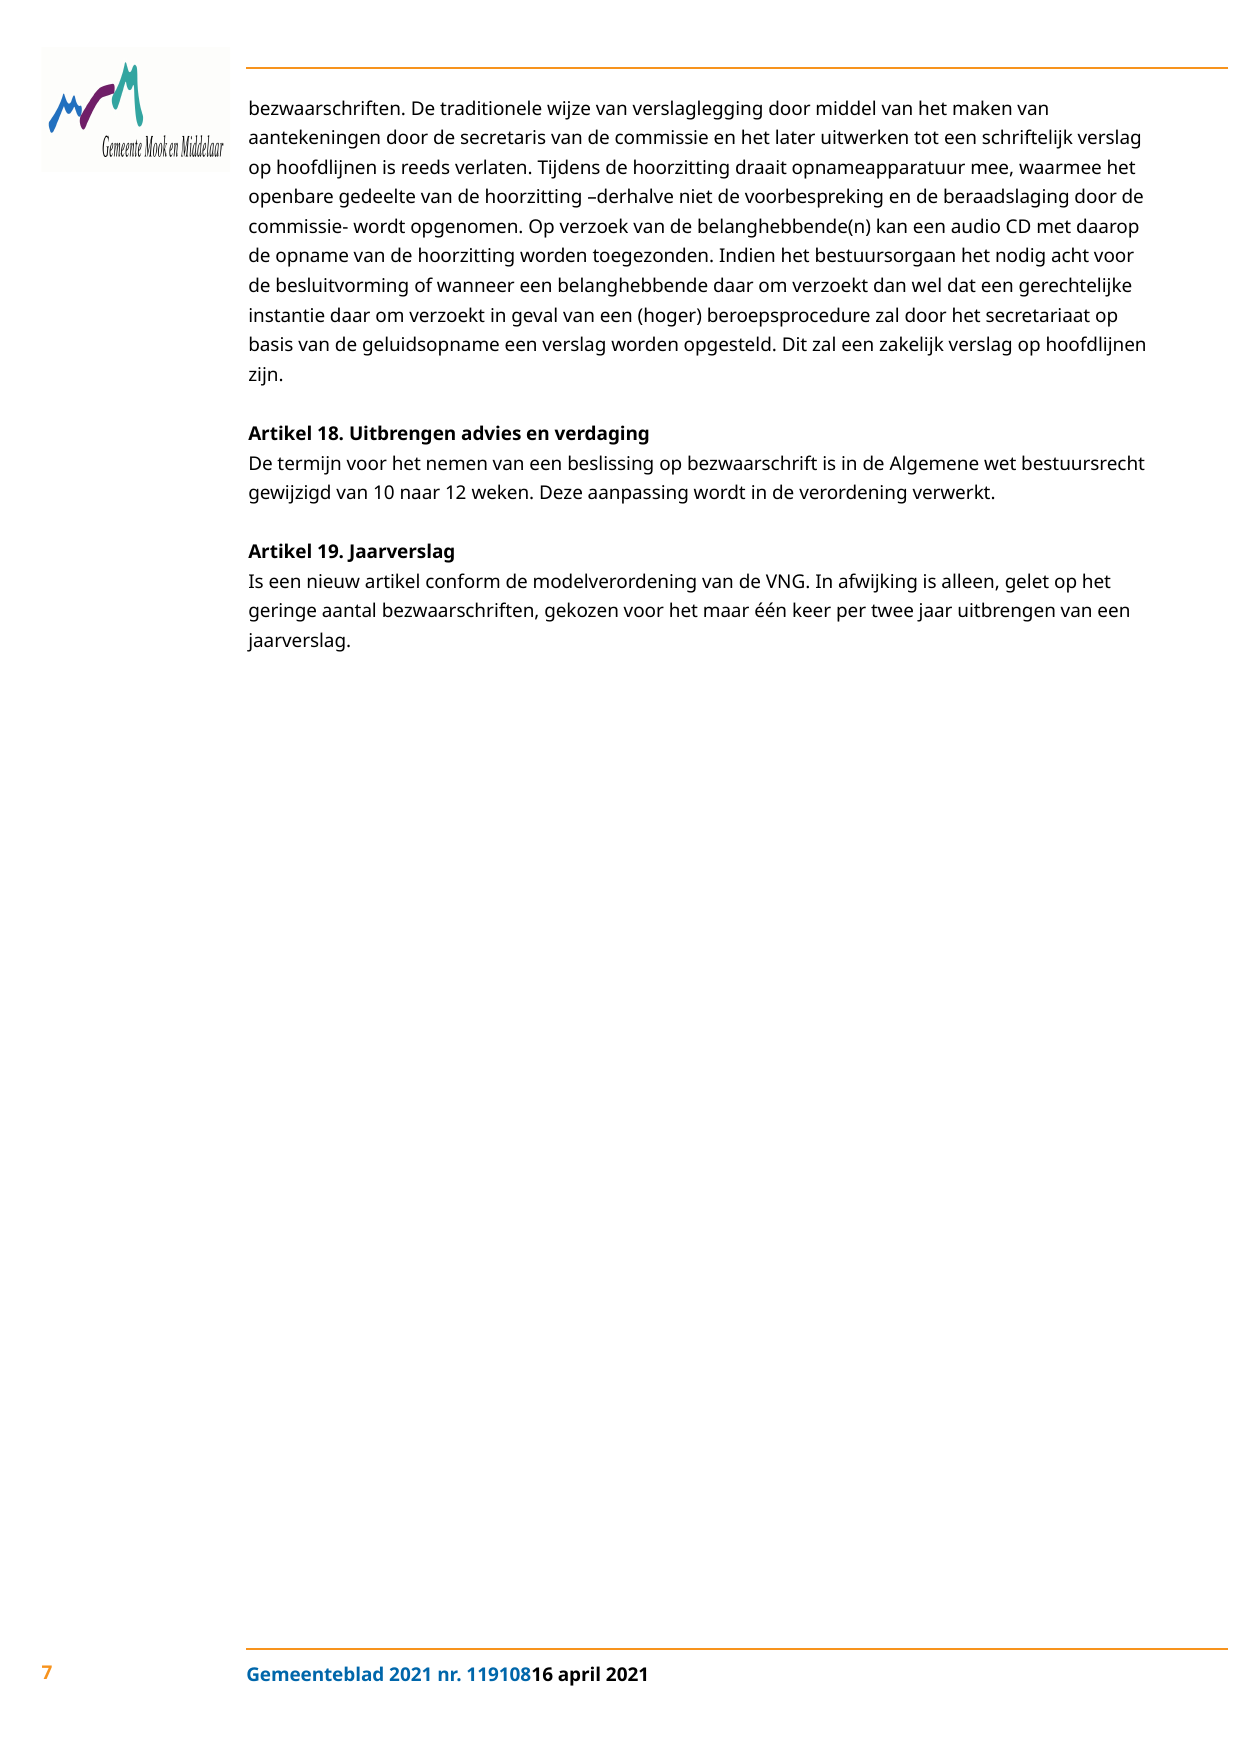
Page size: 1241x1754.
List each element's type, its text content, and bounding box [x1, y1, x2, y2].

text Artikel 18. Uitbrengen advies en verdaging [248, 420, 1152, 446]
picture [41, 47, 231, 172]
text bezwaarschriften. De traditionele wijze van verslaglegging door middel van het maken van aantekeningen door de secretaris van de commissie en het later uitwerken tot een schriftelijk verslag op hoofdlijnen is reeds verlaten. Tijdens de hoorzitting draait opnameapparatuur mee, waarmee het openbare gedeelte van de hoorzitting –derhalve niet de voorbespreking en de beraadslaging door de commissie- wordt opgenomen. Op verzoek van de belanghebbende(n) kan een audio CD met daarop de opname van de hoorzitting worden toegezonden. Indien het bestuursorgaan het nodig acht voor de besluitvorming of wanneer een belanghebbende daar om verzoekt dan wel dat een gerechtelijke instantie daar om verzoekt in geval van een (hoger) beroepsprocedure zal door het secretariaat op basis van de geluidsopname een verslag worden opgesteld. Dit zal een zakelijk verslag op hoofdlijnen zijn. [248, 95, 1152, 387]
text Is een nieuw artikel conform de modelverordening van de VNG. In afwijking is alleen, gelet op het geringe aantal bezwaarschriften, gekozen voor het maar één keer per twee jaar uitbrengen van een jaarverslag. [248, 568, 1152, 653]
text De termijn voor het nemen van een beslissing op bezwaarschrift is in de Algemene wet bestuursrecht gewijzigd van 10 naar 12 weken. Deze aanpassing wordt in de verordening verwerkt. [248, 450, 1152, 505]
text Artikel 19. Jaarverslag [248, 538, 1152, 564]
